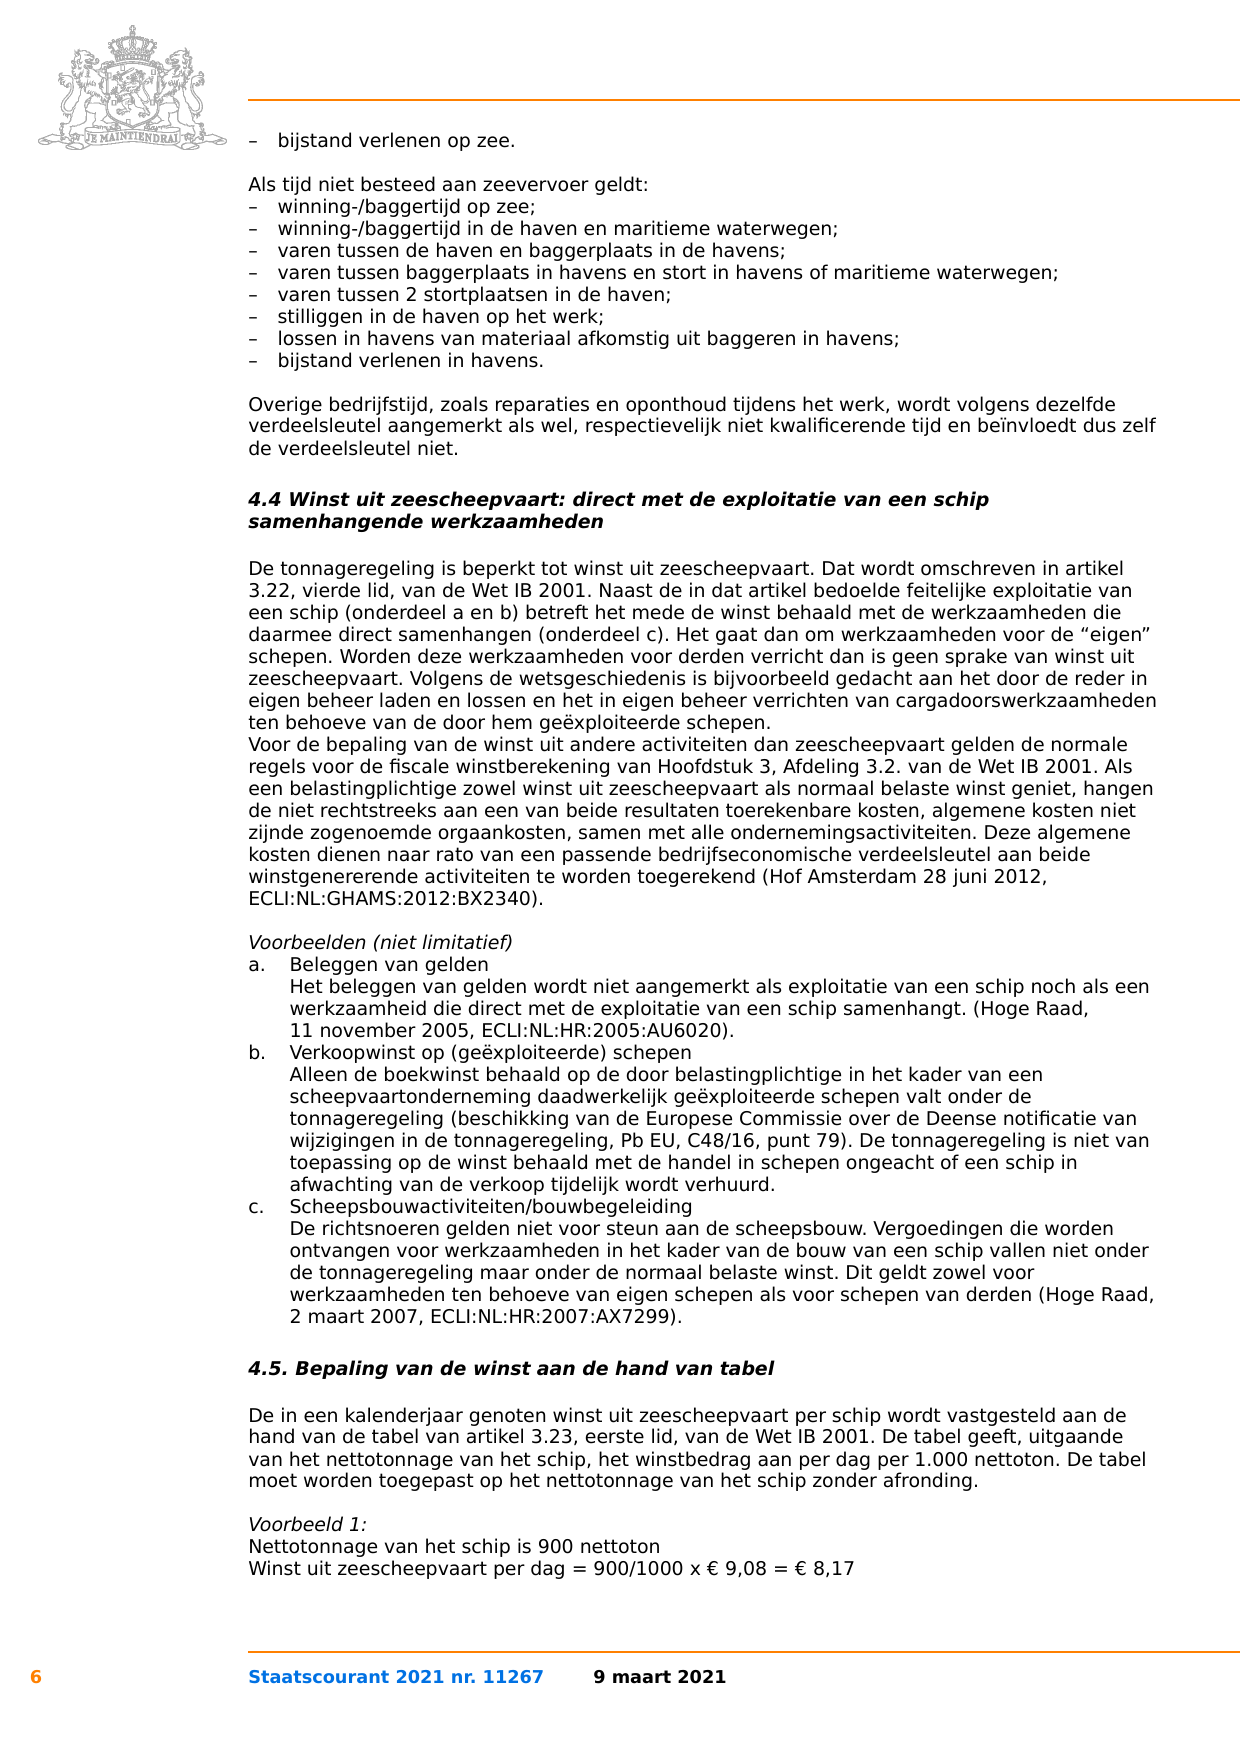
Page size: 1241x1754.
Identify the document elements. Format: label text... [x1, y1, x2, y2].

text – bijstand verlenen op zee. [248, 130, 1163, 152]
text De richtsnoeren gelden niet voor steun aan de scheepsbouw. Vergoedingen die worden ontvangen voor werkzaamheden in het kader van de bouw van een schip vallen niet onder de tonnageregeling maar onder de normaal belaste winst. Dit geldt zowel voor werkzaamheden ten behoeve van eigen schepen als voor schepen van derden (Hoge Raad, 2 maart 2007, ECLI:NL:HR:2007:AX7299). [289, 1218, 1163, 1327]
text Nettotonnage van het schip is 900 nettoton [248, 1536, 1163, 1558]
text b. Verkoopwinst op (geëxploiteerde) schepen [248, 1042, 1163, 1064]
subtitle Voorbeelden (niet limitatief) [248, 932, 1163, 954]
subtitle 4.5. Bepaling van de winst aan de hand van tabel [248, 1357, 1163, 1379]
subtitle 4.4 Winst uit zeescheepvaart: direct met de exploitatie van een schip samenhangende werkzaamheden [248, 489, 1163, 533]
text – winning-/baggertijd in de haven en maritieme waterwegen; [248, 218, 1163, 240]
text Overige bedrijfstijd, zoals reparaties en oponthoud tijdens het werk, wordt volgens dezelfde verdeelsleutel aangemerkt als wel, respectievelijk niet kwalificerende tijd en beïnvloedt dus zelf de verdeelsleutel niet. [248, 393, 1163, 459]
text Voorbeeld 1: [248, 1514, 1163, 1536]
text – winning-/baggertijd op zee; [248, 196, 1163, 218]
text Voor de bepaling van de winst uit andere activiteiten dan zeescheepvaart gelden de normale regels voor de fiscale winstberekening van Hoofdstuk 3, Afdeling 3.2. van de Wet IB 2001. Als een belastingplichtige zowel winst uit zeescheepvaart als normaal belaste winst geniet, hangen de niet rechtstreeks aan een van beide resultaten toerekenbare kosten, algemene kosten niet zijnde zogenoemde orgaankosten, samen met alle ondernemingsactiviteiten. Deze algemene kosten dienen naar rato van een passende bedrijfseconomische verdeelsleutel aan beide winstgenererende activiteiten te worden toegerekend (Hof Amsterdam 28 juni 2012, ECLI:NL:GHAMS:2012:BX2340). [248, 734, 1163, 910]
text – varen tussen 2 stortplaatsen in de haven; [248, 284, 1163, 306]
text Alleen de boekwinst behaald op de door belastingplichtige in het kader van een scheepvaartonderneming daadwerkelijk geëxploiteerde schepen valt onder de tonnageregeling (beschikking van de Europese Commissie over de Deense notificatie van wijzigingen in de tonnageregeling, Pb EU, C48/16, punt 79). De tonnageregeling is niet van toepassing op de winst behaald met de handel in schepen ongeacht of een schip in afwachting van de verkoop tijdelijk wordt verhuurd. [289, 1064, 1163, 1196]
text c. Scheepsbouwactiviteiten/bouwbegeleiding [248, 1196, 1163, 1218]
text – bijstand verlenen in havens. [248, 349, 1163, 372]
text De in een kalenderjaar genoten winst uit zeescheepvaart per schip wordt vastgesteld aan de hand van de tabel van artikel 3.23, eerste lid, van de Wet IB 2001. De tabel geeft, uitgaande van het nettotonnage van het schip, het winstbedrag aan per dag per 1.000 nettoton. De tabel moet worden toegepast op het nettotonnage van het schip zonder afronding. [248, 1404, 1163, 1492]
picture [38, 25, 227, 150]
text – varen tussen de haven en baggerplaats in de havens; [248, 240, 1163, 262]
text Als tijd niet besteed aan zeevervoer geldt: [248, 174, 1163, 196]
text – lossen in havens van materiaal afkomstig uit baggeren in havens; [248, 328, 1163, 349]
text Winst uit zeescheepvaart per dag = 900/1000 x € 9,08 = € 8,17 [248, 1558, 1163, 1580]
text a. Beleggen van gelden [248, 954, 1163, 976]
text – varen tussen baggerplaats in havens en stort in havens of maritieme waterwegen; [248, 262, 1163, 284]
text De tonnageregeling is beperkt tot winst uit zeescheepvaart. Dat wordt omschreven in artikel 3.22, vierde lid, van de Wet IB 2001. Naast de in dat artikel bedoelde feitelijke exploitatie van een schip (onderdeel a en b) betreft het mede de winst behaald met de werkzaamheden die daarmee direct samenhangen (onderdeel c). Het gaat dan om werkzaamheden voor de “eigen” schepen. Worden deze werkzaamheden voor derden verricht dan is geen sprake van winst uit zeescheepvaart. Volgens de wetsgeschiedenis is bijvoorbeeld gedacht aan het door de reder in eigen beheer laden en lossen en het in eigen beheer verrichten van cargadoorswerkzaamheden ten behoeve van de door hem geëxploiteerde schepen. [248, 558, 1163, 734]
text Het beleggen van gelden wordt niet aangemerkt als exploitatie van een schip noch als een werkzaamheid die direct met de exploitatie van een schip samenhangt. (Hoge Raad, 11 november 2005, ECLI:NL:HR:2005:AU6020). [289, 976, 1163, 1042]
text – stilliggen in de haven op het werk; [248, 306, 1163, 328]
